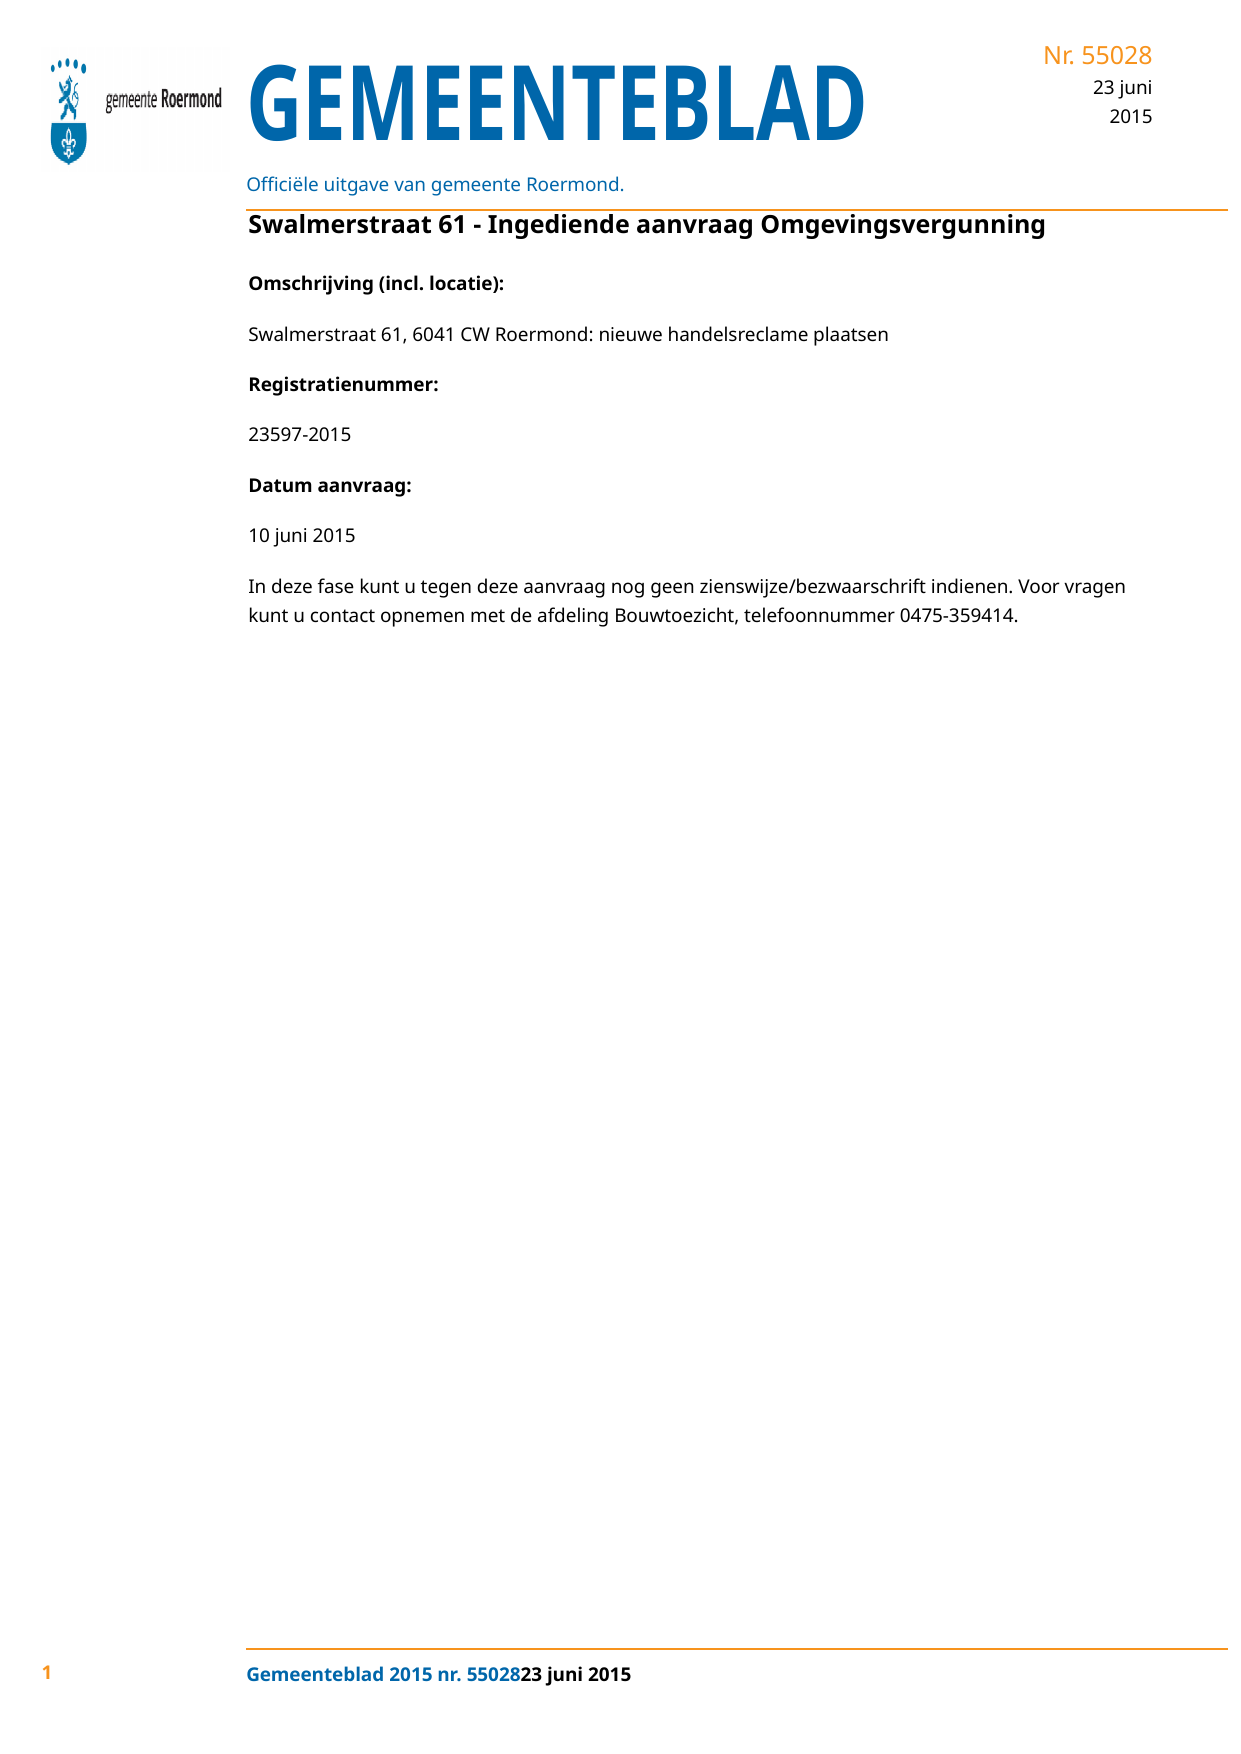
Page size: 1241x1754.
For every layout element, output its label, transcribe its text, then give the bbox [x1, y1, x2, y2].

text Registratienummer: [248, 371, 1152, 397]
text Swalmerstraat 61, 6041 CW Roermond: nieuwe handelsreclame plaatsen [248, 321, 1152, 346]
text Omschrijving (incl. locatie): [248, 270, 1152, 296]
text Swalmerstraat 61 - Ingediende aanvraag Omgevingsvergunning [248, 211, 1152, 241]
text 10 juni 2015 [248, 522, 1152, 548]
text In deze fase kunt u tegen deze aanvraag nog geen zienswijze/bezwaarschrift indienen. Voor vragen kunt u contact opnemen met de afdeling Bouwtoezicht, telefoonnummer 0475-359414. [248, 573, 1152, 628]
picture [41, 47, 231, 172]
text Datum aanvraag: [248, 472, 1152, 498]
text 23597-2015 [248, 422, 1152, 447]
